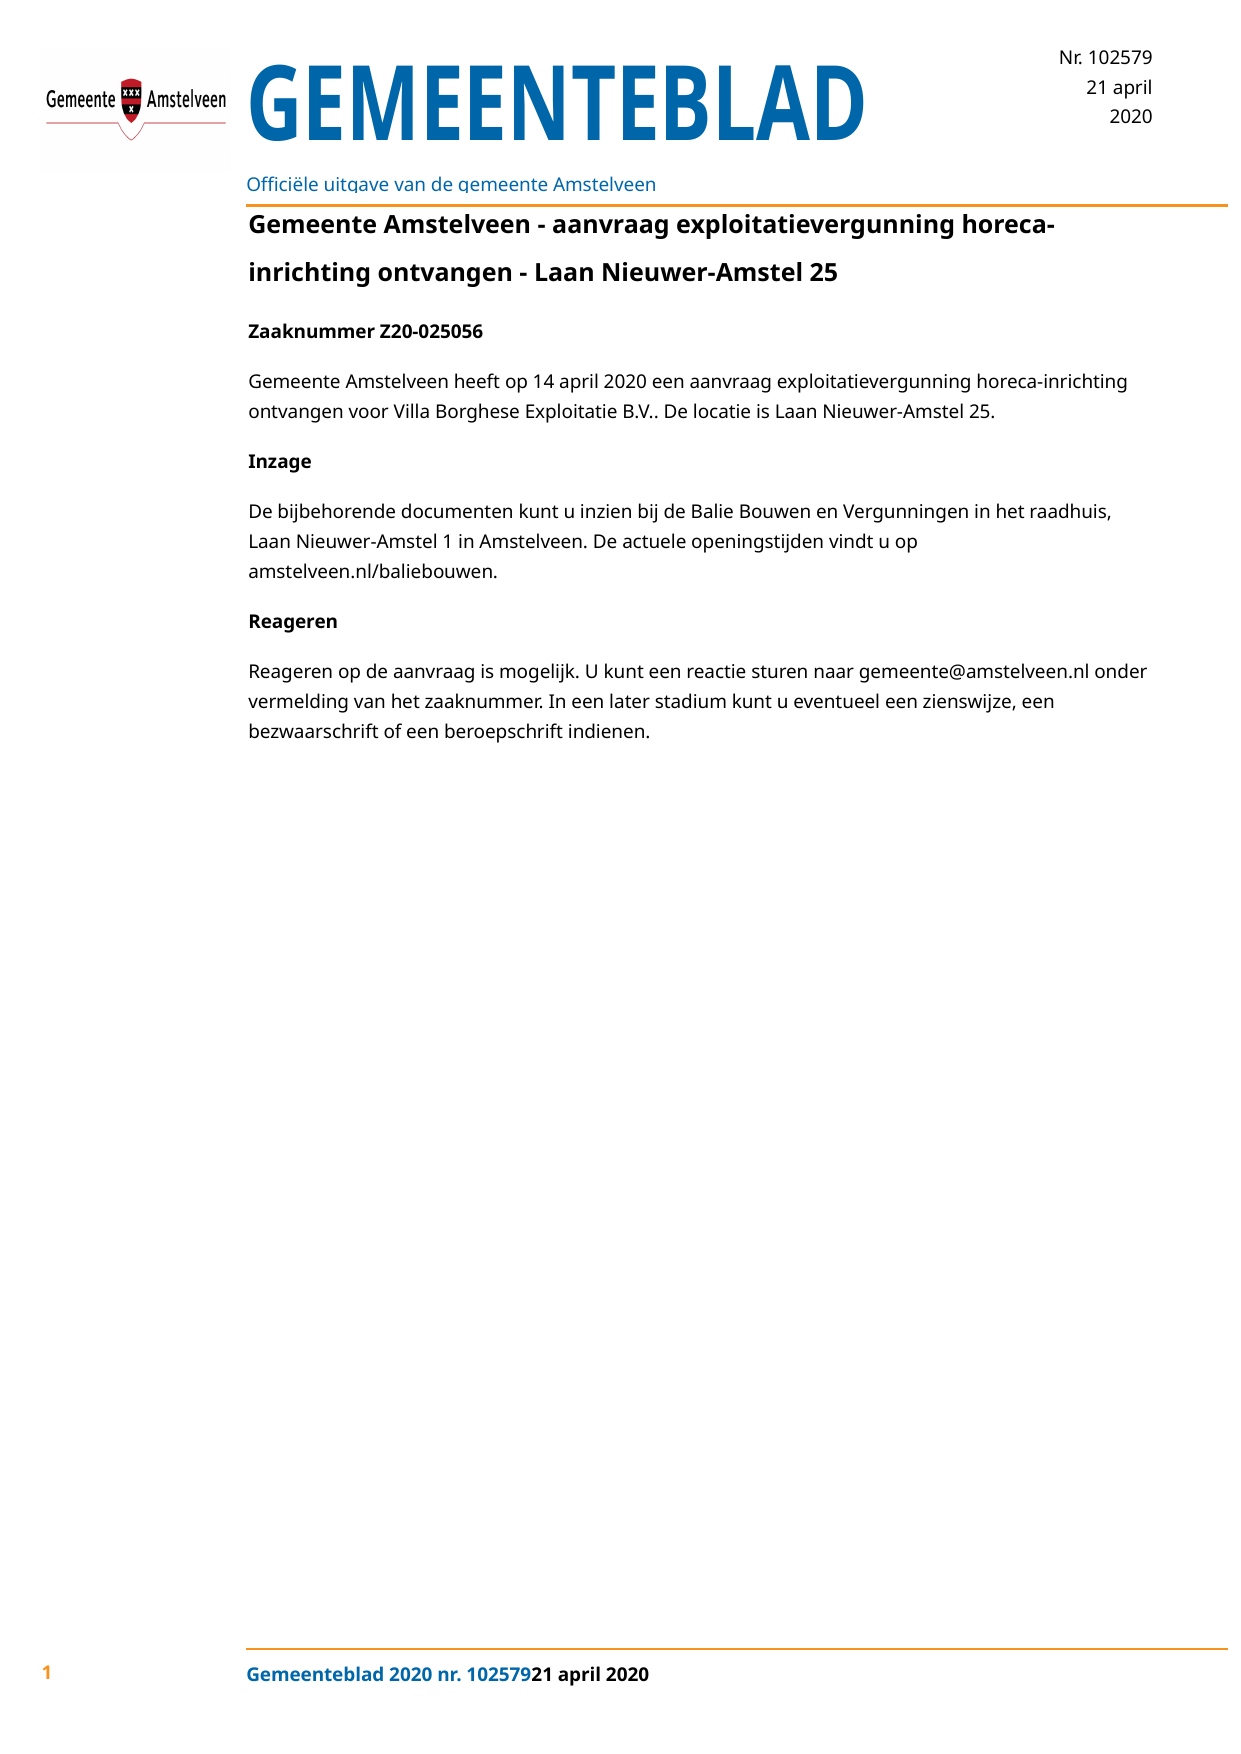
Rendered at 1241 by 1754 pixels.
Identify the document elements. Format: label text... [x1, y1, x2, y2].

text Reageren [248, 608, 1152, 634]
text Gemeente Amstelveen heeft op 14 april 2020 een aanvraag exploitatievergunning horeca-inrichting ontvangen voor Villa Borghese Exploitatie B.V.. De locatie is Laan Nieuwer-Amstel 25. [248, 368, 1152, 424]
text Zaaknummer Z20-025056 [248, 318, 1152, 344]
text Inzage [248, 448, 1152, 474]
text De bijbehorende documenten kunt u inzien bij de Balie Bouwen en Vergunningen in het raadhuis, Laan Nieuwer-Amstel 1 in Amstelveen. De actuele openingstijden vindt u op amstelveen.nl/baliebouwen. [248, 499, 1152, 584]
text Reageren op de aanvraag is mogelijk. U kunt een reactie sturen naar gemeente@amstelveen.nl onder vermelding van het zaaknummer. In een later stadium kunt u eventueel een zienswijze, een bezwaarschrift of een beroepschrift indienen. [248, 659, 1152, 744]
text Gemeente Amstelveen - aanvraag exploitatievergunning horeca-inrichting ontvangen - Laan Nieuwer-Amstel 25 [248, 207, 1152, 288]
picture [41, 47, 231, 172]
